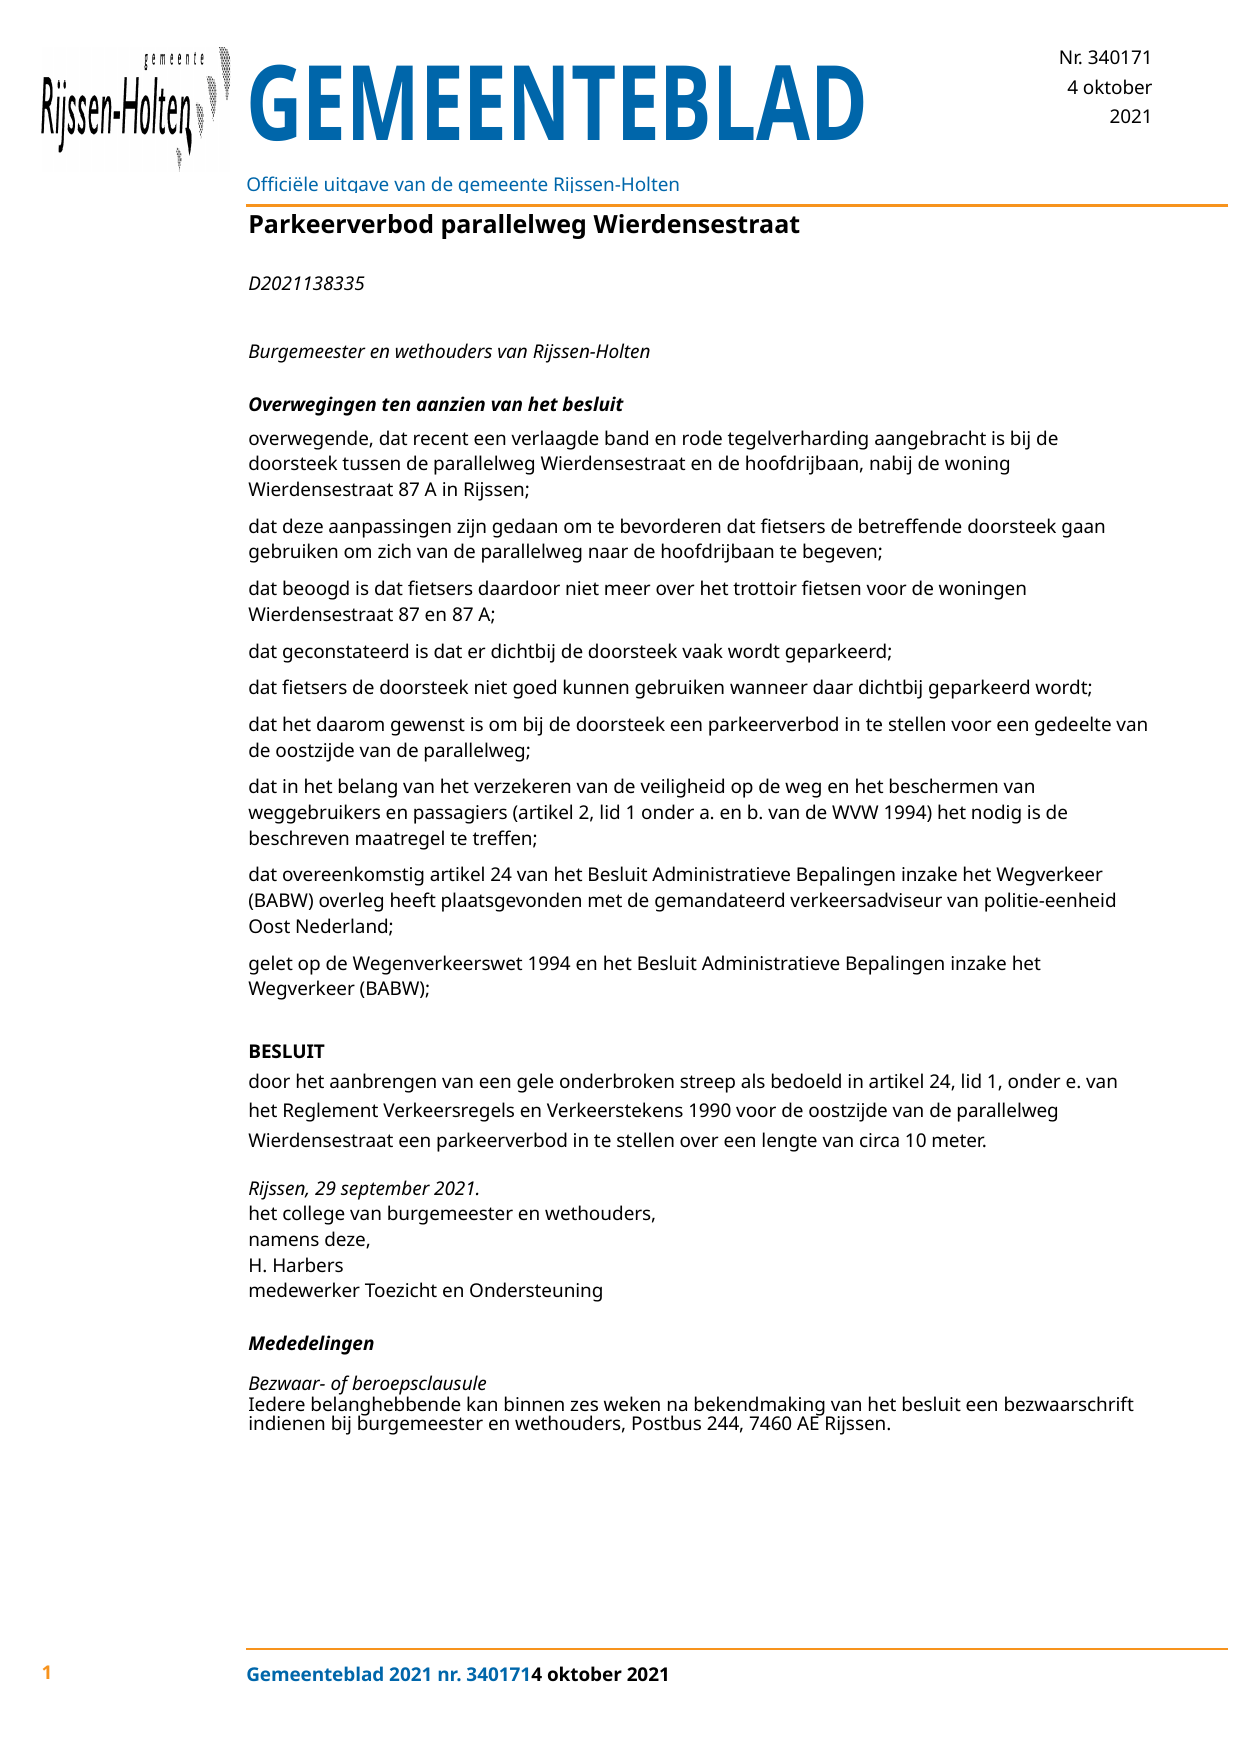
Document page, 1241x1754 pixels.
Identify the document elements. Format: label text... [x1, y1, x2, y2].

text dat fietsers de doorsteek niet goed kunnen gebruiken wanneer daar dichtbij geparkeerd wordt; [248, 674, 1152, 700]
text dat geconstateerd is dat er dichtbij de doorsteek vaak wordt geparkeerd; [248, 638, 1152, 663]
text Iedere belanghebbende kan binnen zes weken na bekendmaking van het besluit een bezwaarschrift indienen bij burgemeester en wethouders, Postbus 244, 7460 AE Rijssen. [248, 1396, 1152, 1434]
text dat beoogd is dat fietsers daardoor niet meer over het trottoir fietsen voor de woningen Wierdensestraat 87 en 87 A; [248, 575, 1152, 627]
text Parkeerverbod parallelweg Wierdensestraat [248, 207, 1152, 241]
text Mededelingen [248, 1331, 1152, 1356]
text BESLUIT [248, 1038, 1152, 1064]
text door het aanbrengen van een gele onderbroken streep als bedoeld in artikel 24, lid 1, onder e. van het Reglement Verkeersregels en Verkeerstekens 1990 voor de oostzijde van de parallelweg Wierdensestraat een parkeerverbod in te stellen over een lengte van circa 10 meter. [248, 1068, 1152, 1153]
text gelet op de Wegenverkeerswet 1994 en het Besluit Administratieve Bepalingen inzake het Wegverkeer (BABW); [248, 950, 1152, 1001]
text D2021138335 [248, 270, 1152, 296]
text medewerker Toezicht en Ondersteuning [248, 1278, 1152, 1303]
text H. Harbers [248, 1252, 1152, 1278]
text dat het daarom gewenst is om bij de doorsteek een parkeerverbod in te stellen voor een gedeelte van de oostzijde van de parallelweg; [248, 711, 1152, 763]
text dat in het belang van het verzekeren van de veiligheid op de weg en het beschermen van weggebruikers en passagiers (artikel 2, lid 1 onder a. en b. van de WVW 1994) het nodig is de beschreven maatregel te treffen; [248, 773, 1152, 851]
text Burgemeester en wethouders van Rijssen-Holten [248, 338, 1152, 364]
text Bezwaar- of beroepsclausule [248, 1370, 1152, 1396]
text dat overeenkomstig artikel 24 van het Besluit Administratieve Bepalingen inzake het Wegverkeer (BABW) overleg heeft plaatsgevonden met de gemandateerd verkeersadviseur van politie-eenheid Oost Nederland; [248, 862, 1152, 939]
text Rijssen, 29 september 2021. [248, 1175, 1152, 1201]
text overwegende, dat recent een verlaagde band en rode tegelverharding aangebracht is bij de doorsteek tussen de parallelweg Wierdensestraat en de hoofdrijbaan, nabij de woning Wierdensestraat 87 A in Rijssen; [248, 425, 1152, 502]
picture [41, 47, 231, 172]
text Overwegingen ten aanzien van het besluit [248, 391, 1152, 417]
text dat deze aanpassingen zijn gedaan om te bevorderen dat fietsers de betreffende doorsteek gaan gebruiken om zich van de parallelweg naar de hoofdrijbaan te begeven; [248, 513, 1152, 564]
text het college van burgemeester en wethouders, [248, 1201, 1152, 1226]
text namens deze, [248, 1226, 1152, 1252]
